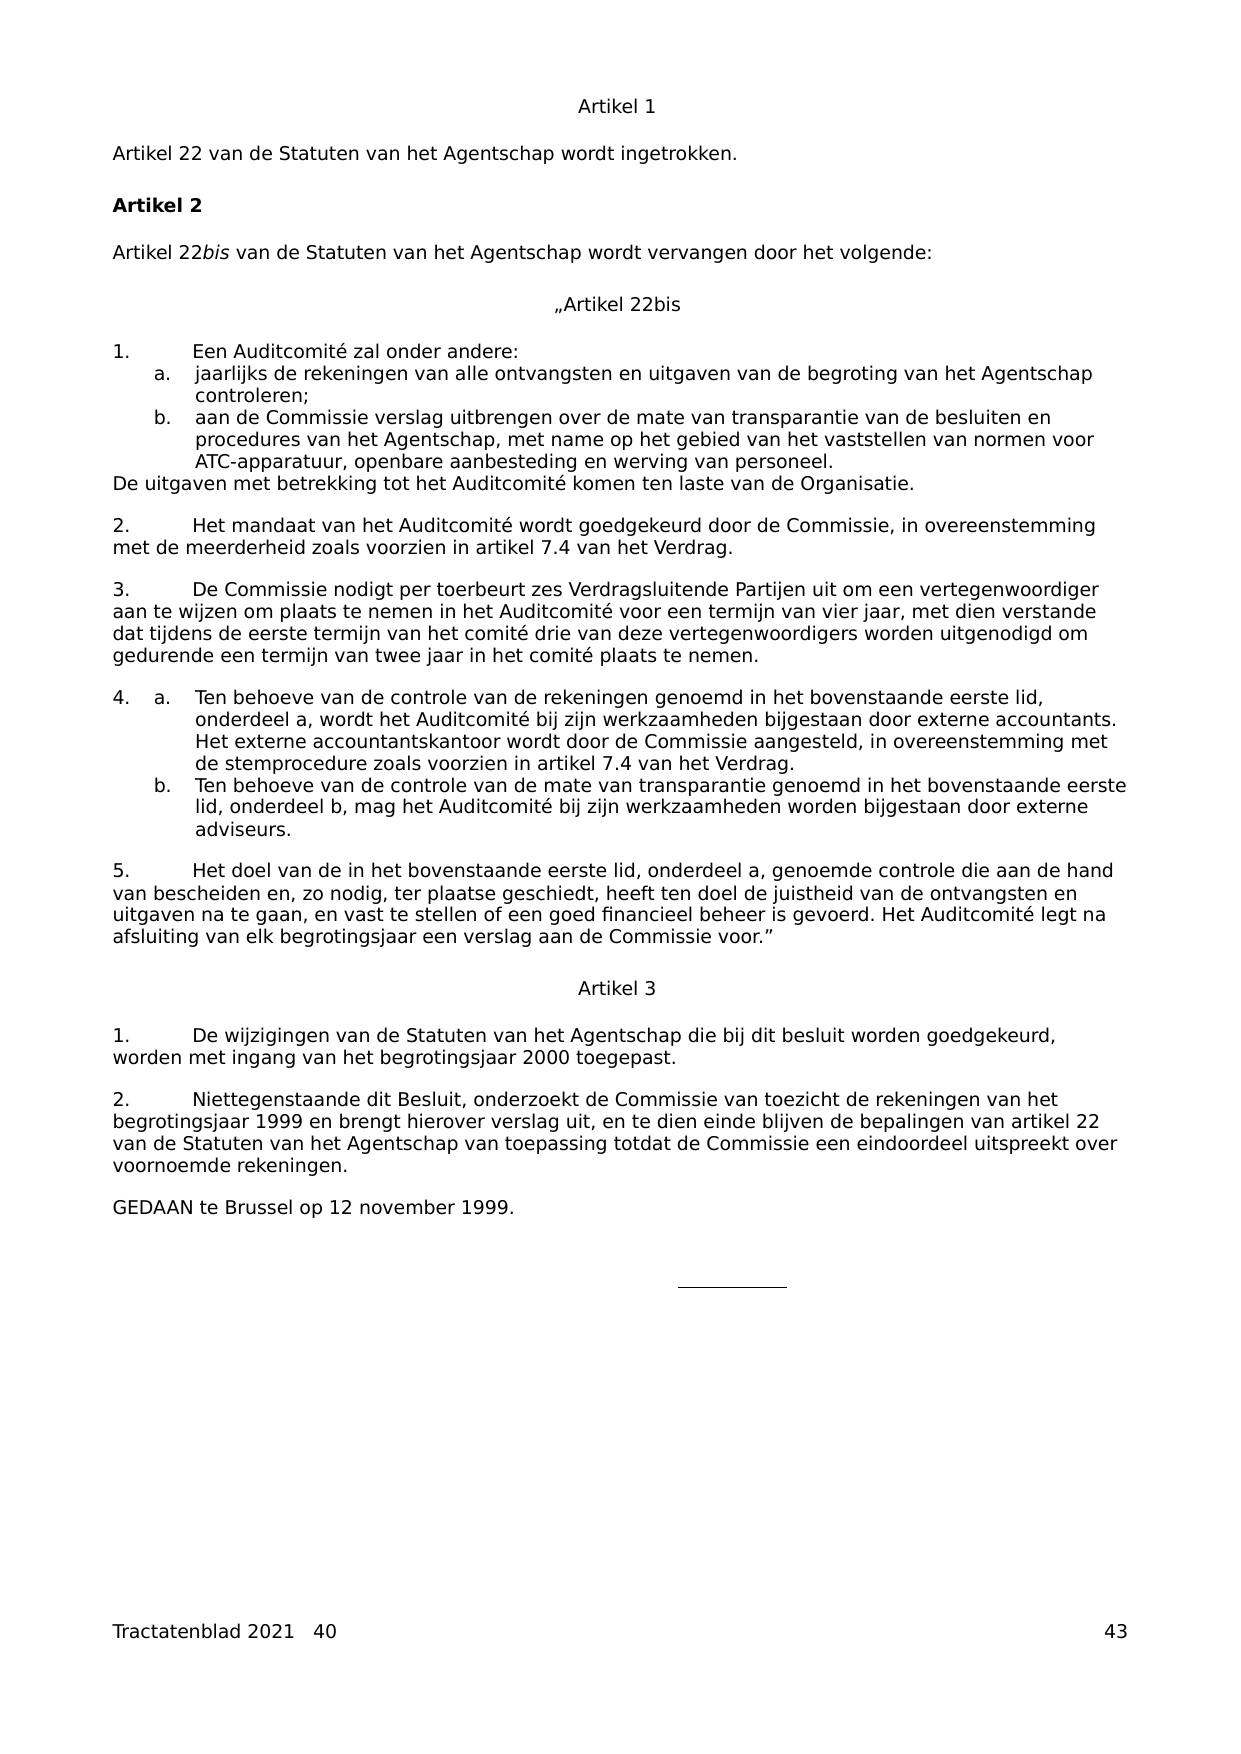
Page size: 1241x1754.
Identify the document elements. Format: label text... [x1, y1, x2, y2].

text 4. a. Ten behoeve van de controle van de rekeningen genoemd in het bovenstaande eerste lid, onderdeel a, wordt het Auditcomité bij zijn werkzaamheden bijgestaan door externe accountants. Het externe accountantskantoor wordt door de Commissie aangesteld, in overeenstemming met de stemprocedure zoals voorzien in artikel 7.4 van het Verdrag. [112, 687, 1128, 774]
subtitle Artikel 3 [112, 978, 1128, 1000]
text 2. Het mandaat van het Auditcomité wordt goedgekeurd door de Commissie, in overeenstemming met de meerderheid zoals voorzien in artikel 7.4 van het Verdrag. [112, 515, 1128, 559]
text 1. De wijzigingen van de Statuten van het Agentschap die bij dit besluit worden goedgekeurd, worden met ingang van het begrotingsjaar 2000 toegepast. [112, 1025, 1128, 1069]
text 3. De Commissie nodigt per toerbeurt zes Verdragsluitende Partijen uit om een vertegenwoordiger aan te wijzen om plaats te nemen in het Auditcomité voor een termijn van vier jaar, met dien verstande dat tijdens de eerste termijn van het comité drie van deze vertegenwoordigers worden uitgenodigd om gedurende een termijn van twee jaar in het comité plaats te nemen. [112, 579, 1128, 667]
text 1. Een Auditcomité zal onder andere: [112, 341, 1128, 363]
subtitle „Artikel 22bis [112, 294, 1128, 316]
text 5. Het doel van de in het bovenstaande eerste lid, onderdeel a, genoemde controle die aan de hand van bescheiden en, zo nodig, ter plaatse geschiedt, heeft ten doel de juistheid van de ontvangsten en uitgaven na te gaan, en vast te stellen of een goed financieel beheer is gevoerd. Het Auditcomité legt na afsluiting van elk begrotingsjaar een verslag aan de Commissie voor.” [112, 860, 1128, 948]
text Artikel 22 van de Statuten van het Agentschap wordt ingetrokken. [112, 143, 1128, 165]
text 2. Niettegenstaande dit Besluit, onderzoekt de Commissie van toezicht de rekeningen van het begrotingsjaar 1999 en brengt hierover verslag uit, en te dien einde blijven de bepalingen van artikel 22 van de Statuten van het Agentschap van toepassing totdat de Commissie een eindoordeel uitspreekt over voornoemde rekeningen. [112, 1089, 1128, 1177]
text b. Ten behoeve van de controle van de mate van transparantie genoemd in het bovenstaande eerste lid, onderdeel b, mag het Auditcomité bij zijn werkzaamheden worden bijgestaan door externe adviseurs. [153, 774, 1128, 840]
text De uitgaven met betrekking tot het Auditcomité komen ten laste van de Organisatie. [112, 473, 1128, 495]
text b. aan de Commissie verslag uitbrengen over de mate van transparantie van de besluiten en procedures van het Agentschap, met name op het gebied van het vaststellen van normen voor ATC-apparatuur, openbare aanbesteding en werving van personeel. [153, 407, 1128, 473]
subtitle Artikel 1 [112, 96, 1128, 118]
subtitle Artikel 2 [112, 195, 1128, 217]
text GEDAAN te Brussel op 12 november 1999. [112, 1197, 1128, 1219]
text Artikel 22bis van de Statuten van het Agentschap wordt vervangen door het volgende: [112, 242, 1128, 264]
text a. jaarlijks de rekeningen van alle ontvangsten en uitgaven van de begroting van het Agentschap controleren; [153, 363, 1128, 407]
